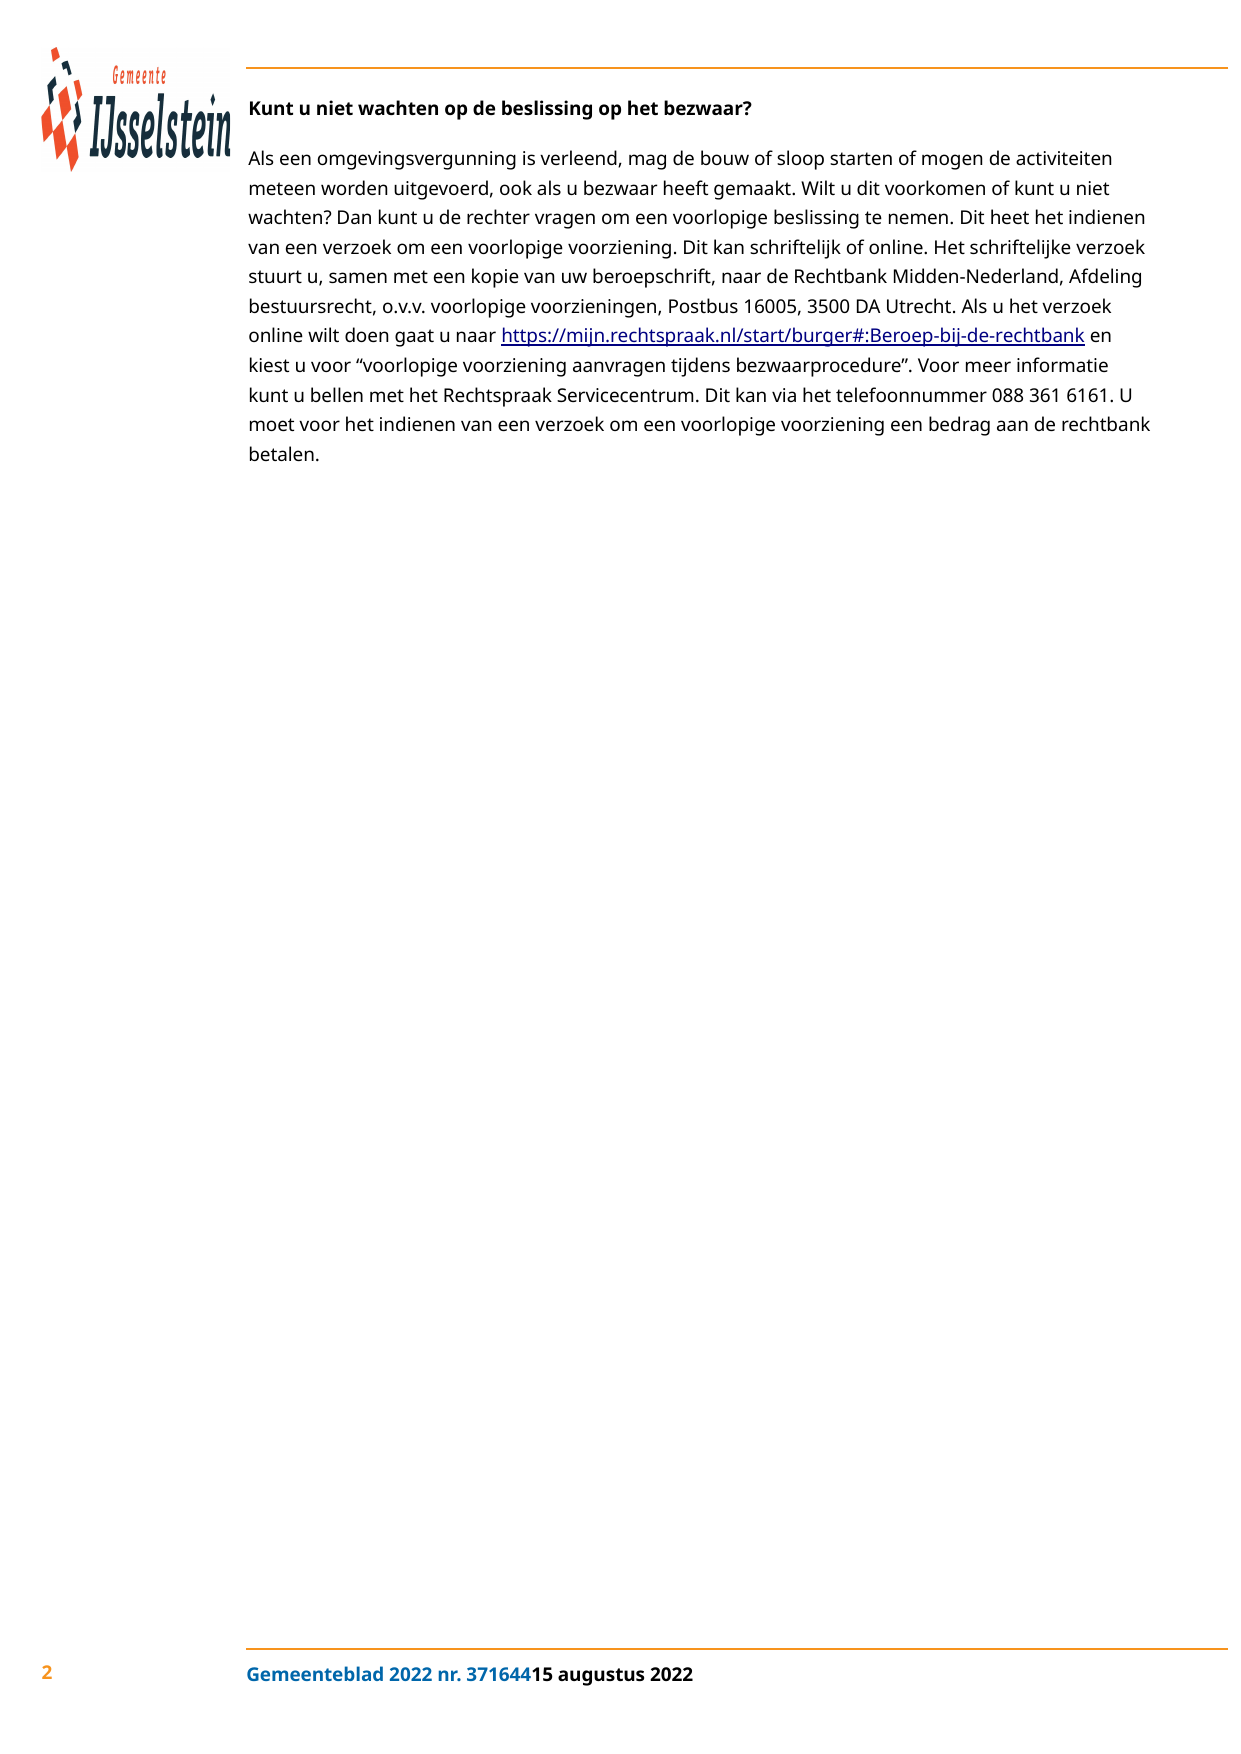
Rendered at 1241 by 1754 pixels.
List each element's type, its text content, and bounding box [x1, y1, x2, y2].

text Kunt u niet wachten op de beslissing op het bezwaar? [248, 95, 1152, 121]
picture [41, 47, 231, 172]
text Als een omgevingsvergunning is verleend, mag de bouw of sloop starten of mogen de activiteiten meteen worden uitgevoerd, ook als u bezwaar heeft gemaakt. Wilt u dit voorkomen of kunt u niet wachten? Dan kunt u de rechter vragen om een voorlopige beslissing te nemen. Dit heet het indienen van een verzoek om een voorlopige voorziening. Dit kan schriftelijk of online. Het schriftelijke verzoek stuurt u, samen met een kopie van uw beroepschrift, naar de Rechtbank Midden-Nederland, Afdeling bestuursrecht, o.v.v. voorlopige voorzieningen, Postbus 16005, 3500 DA Utrecht. Als u het verzoek online wilt doen gaat u naar https://mijn.rechtspraak.nl/start/burger#:Beroep-bij-de-rechtbank en kiest u voor “voorlopige voorziening aanvragen tijdens bezwaarprocedure”. Voor meer informatie kunt u bellen met het Rechtspraak Servicecentrum. Dit kan via het telefoonnummer 088 361 6161. U moet voor het indienen van een verzoek om een voorlopige voorziening een bedrag aan de rechtbank betalen. [248, 145, 1152, 467]
